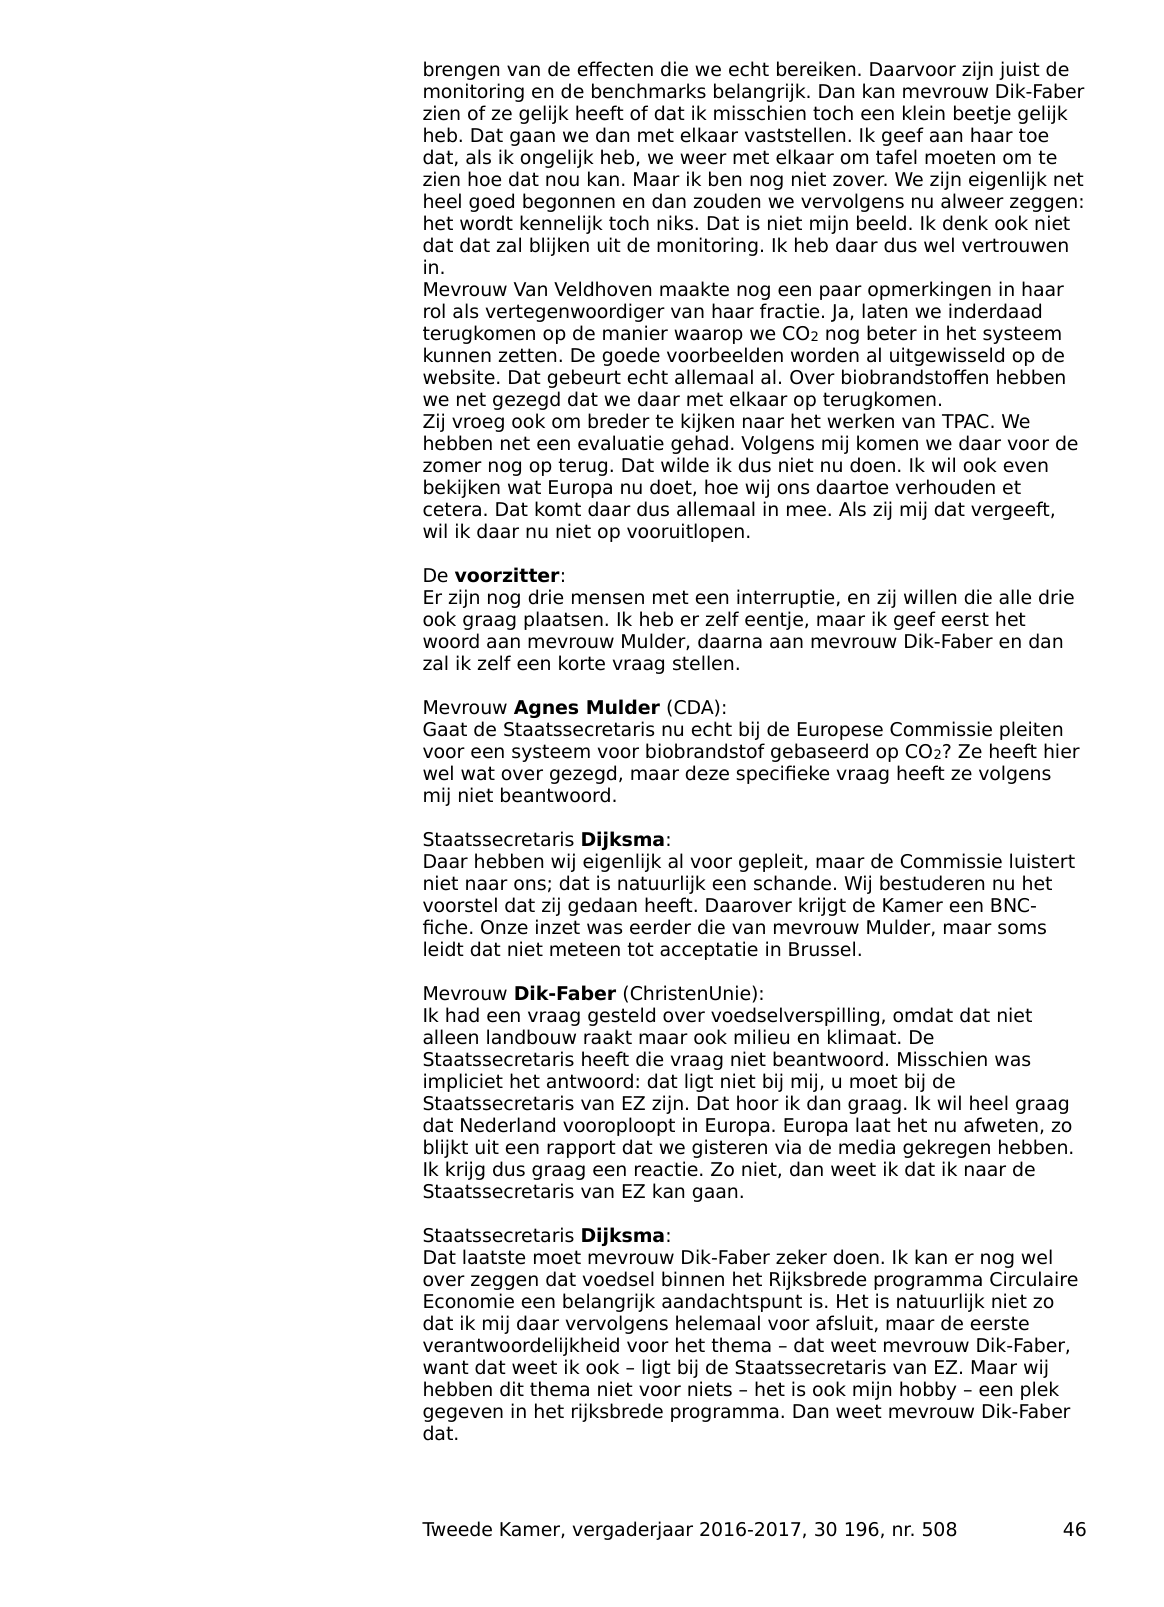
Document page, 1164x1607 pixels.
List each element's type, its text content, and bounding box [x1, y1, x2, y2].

text Er zijn nog drie mensen met een interruptie, en zij willen die alle drie ook graag plaatsen. Ik heb er zelf eentje, maar ik geef eerst het woord aan mevrouw Mulder, daarna aan mevrouw Dik-Faber en dan zal ik zelf een korte vraag stellen. [422, 587, 1087, 675]
text Staatssecretaris Dijksma: [422, 829, 1087, 851]
text Gaat de Staatssecretaris nu echt bij de Europese Commissie pleiten voor een systeem voor biobrandstof gebaseerd op CO2? Ze heeft hier wel wat over gezegd, maar deze specifieke vraag heeft ze volgens mij niet beantwoord. [422, 719, 1087, 807]
text Ik had een vraag gesteld over voedselverspilling, omdat dat niet alleen landbouw raakt maar ook milieu en klimaat. De Staatssecretaris heeft die vraag niet beantwoord. Misschien was impliciet het antwoord: dat ligt niet bij mij, u moet bij de Staatssecretaris van EZ zijn. Dat hoor ik dan graag. Ik wil heel graag dat Nederland vooroploopt in Europa. Europa laat het nu afweten, zo blijkt uit een rapport dat we gisteren via de media gekregen hebben. Ik krijg dus graag een reactie. Zo niet, dan weet ik dat ik naar de Staatssecretaris van EZ kan gaan. [422, 1005, 1087, 1203]
text Dat laatste moet mevrouw Dik-Faber zeker doen. Ik kan er nog wel over zeggen dat voedsel binnen het Rijksbrede programma Circulaire Economie een belangrijk aandachtspunt is. Het is natuurlijk niet zo dat ik mij daar vervolgens helemaal voor afsluit, maar de eerste verantwoordelijkheid voor het thema – dat weet mevrouw Dik-Faber, want dat weet ik ook – ligt bij de Staatssecretaris van EZ. Maar wij hebben dit thema niet voor niets – het is ook mijn hobby – een plek gegeven in het rijksbrede programma. Dan weet mevrouw Dik-Faber dat. [422, 1247, 1087, 1445]
text brengen van de effecten die we echt bereiken. Daarvoor zijn juist de monitoring en de benchmarks belangrijk. Dan kan mevrouw Dik-Faber zien of ze gelijk heeft of dat ik misschien toch een klein beetje gelijk heb. Dat gaan we dan met elkaar vaststellen. Ik geef aan haar toe dat, als ik ongelijk heb, we weer met elkaar om tafel moeten om te zien hoe dat nou kan. Maar ik ben nog niet zover. We zijn eigenlijk net heel goed begonnen en dan zouden we vervolgens nu alweer zeggen: het wordt kennelijk toch niks. Dat is niet mijn beeld. Ik denk ook niet dat dat zal blijken uit de monitoring. Ik heb daar dus wel vertrouwen in. [422, 59, 1087, 279]
text Staatssecretaris Dijksma: [422, 1225, 1087, 1247]
text Mevrouw Agnes Mulder (CDA): [422, 697, 1087, 719]
text Mevrouw Van Veldhoven maakte nog een paar opmerkingen in haar rol als vertegenwoordiger van haar fractie. Ja, laten we inderdaad terugkomen op de manier waarop we CO2 nog beter in het systeem kunnen zetten. De goede voorbeelden worden al uitgewisseld op de website. Dat gebeurt echt allemaal al. Over biobrandstoffen hebben we net gezegd dat we daar met elkaar op terugkomen. [422, 279, 1087, 411]
text Daar hebben wij eigenlijk al voor gepleit, maar de Commissie luistert niet naar ons; dat is natuurlijk een schande. Wij bestuderen nu het voorstel dat zij gedaan heeft. Daarover krijgt de Kamer een BNC-fiche. Onze inzet was eerder die van mevrouw Mulder, maar soms leidt dat niet meteen tot acceptatie in Brussel. [422, 851, 1087, 961]
text Mevrouw Dik-Faber (ChristenUnie): [422, 983, 1087, 1005]
text Zij vroeg ook om breder te kijken naar het werken van TPAC. We hebben net een evaluatie gehad. Volgens mij komen we daar voor de zomer nog op terug. Dat wilde ik dus niet nu doen. Ik wil ook even bekijken wat Europa nu doet, hoe wij ons daartoe verhouden et cetera. Dat komt daar dus allemaal in mee. Als zij mij dat vergeeft, wil ik daar nu niet op vooruitlopen. [422, 411, 1087, 543]
text De voorzitter: [422, 565, 1087, 587]
